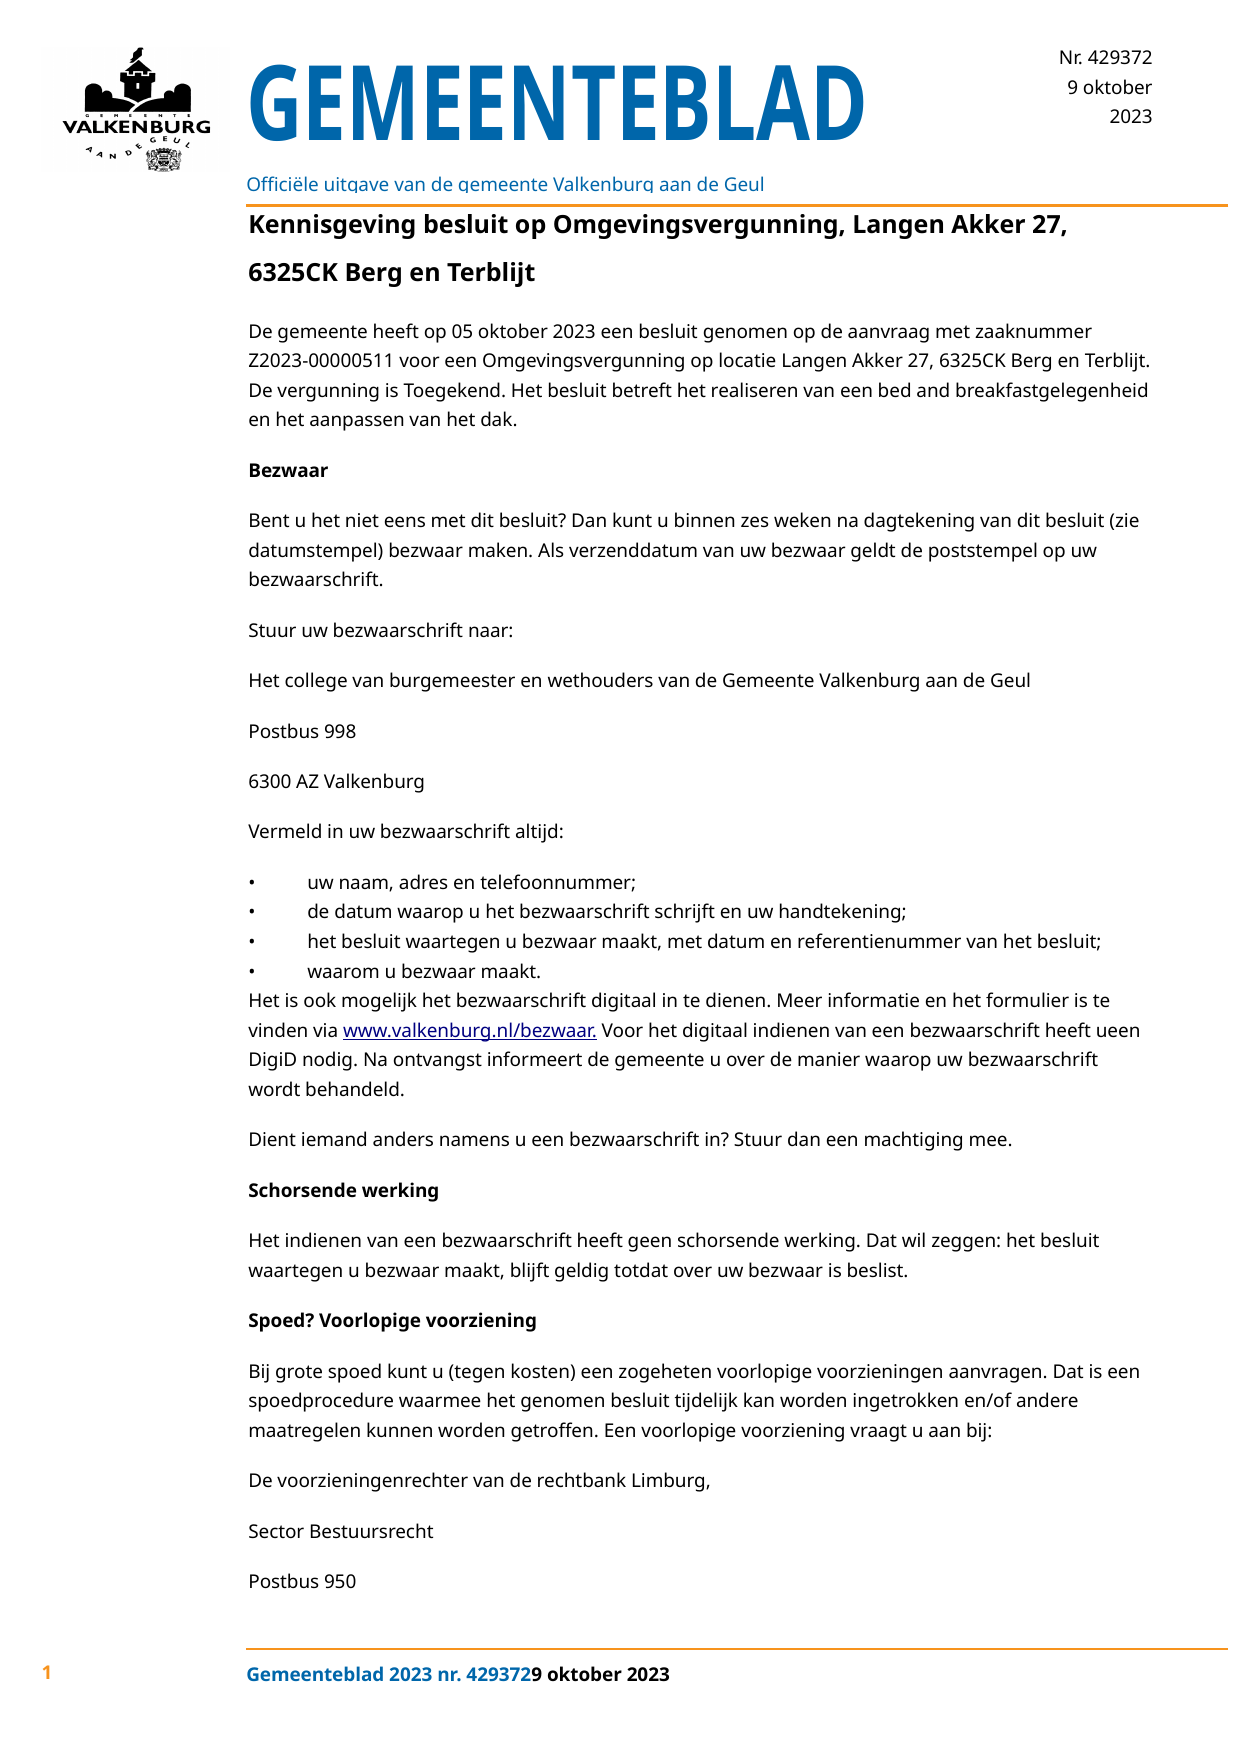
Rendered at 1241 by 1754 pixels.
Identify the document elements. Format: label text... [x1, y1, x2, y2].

text Bent u het niet eens met dit besluit? Dan kunt u binnen zes weken na dagtekening van dit besluit (zie datumstempel) bezwaar maken. Als verzenddatum van uw bezwaar geldt de poststempel op uw bezwaarschrift. [248, 507, 1152, 592]
picture [41, 47, 231, 172]
text Het college van burgemeester en wethouders van de Gemeente Valkenburg aan de Geul [248, 667, 1152, 693]
text 6300 AZ Valkenburg [248, 768, 1152, 794]
list het besluit waartegen u bezwaar maakt, met datum en referentienummer van het besluit; [248, 928, 1152, 954]
text Spoed? Voorlopige voorziening [248, 1307, 1152, 1333]
text Stuur uw bezwaarschrift naar: [248, 617, 1152, 643]
text De gemeente heeft op 05 oktober 2023 een besluit genomen op de aanvraag met zaaknummer Z2023-00000511 voor een Omgevingsvergunning op locatie Langen Akker 27, 6325CK Berg en Terblijt. De vergunning is Toegekend. Het besluit betreft het realiseren van een bed and breakfastgelegenheid en het aanpassen van het dak. [248, 318, 1152, 432]
text Bij grote spoed kunt u (tegen kosten) een zogeheten voorlopige voorzieningen aanvragen. Dat is een spoedprocedure waarmee het genomen besluit tijdelijk kan worden ingetrokken en/of andere maatregelen kunnen worden getroffen. Een voorlopige voorziening vraagt u aan bij: [248, 1358, 1152, 1443]
text De voorzieningenrechter van de rechtbank Limburg, [248, 1467, 1152, 1493]
list de datum waarop u het bezwaarschrift schrijft en uw handtekening; [248, 899, 1152, 924]
text Sector Bestuursrecht [248, 1518, 1152, 1544]
text Postbus 998 [248, 718, 1152, 744]
text Dient iemand anders namens u een bezwaarschrift in? Stuur dan een machtiging mee. [248, 1127, 1152, 1152]
text Het is ook mogelijk het bezwaarschrift digitaal in te dienen. Meer informatie en het formulier is te vinden via www.valkenburg.nl/bezwaar. Voor het digitaal indienen van een bezwaarschrift heeft ueen DigiD nodig. Na ontvangst informeert de gemeente u over de manier waarop uw bezwaarschrift wordt behandeld. [248, 987, 1152, 1102]
text Bezwaar [248, 457, 1152, 483]
list uw naam, adres en telefoonnummer; [248, 869, 1152, 895]
list waarom u bezwaar maakt. [248, 958, 1152, 984]
text Kennisgeving besluit op Omgevingsvergunning, Langen Akker 27, 6325CK Berg en Terblijt [248, 207, 1152, 288]
text Postbus 950 [248, 1568, 1152, 1594]
text Schorsende werking [248, 1177, 1152, 1203]
text Het indienen van een bezwaarschrift heeft geen schorsende werking. Dat wil zeggen: het besluit waartegen u bezwaar maakt, blijft geldig totdat over uw bezwaar is beslist. [248, 1227, 1152, 1283]
text Vermeld in uw bezwaarschrift altijd: [248, 819, 1152, 844]
